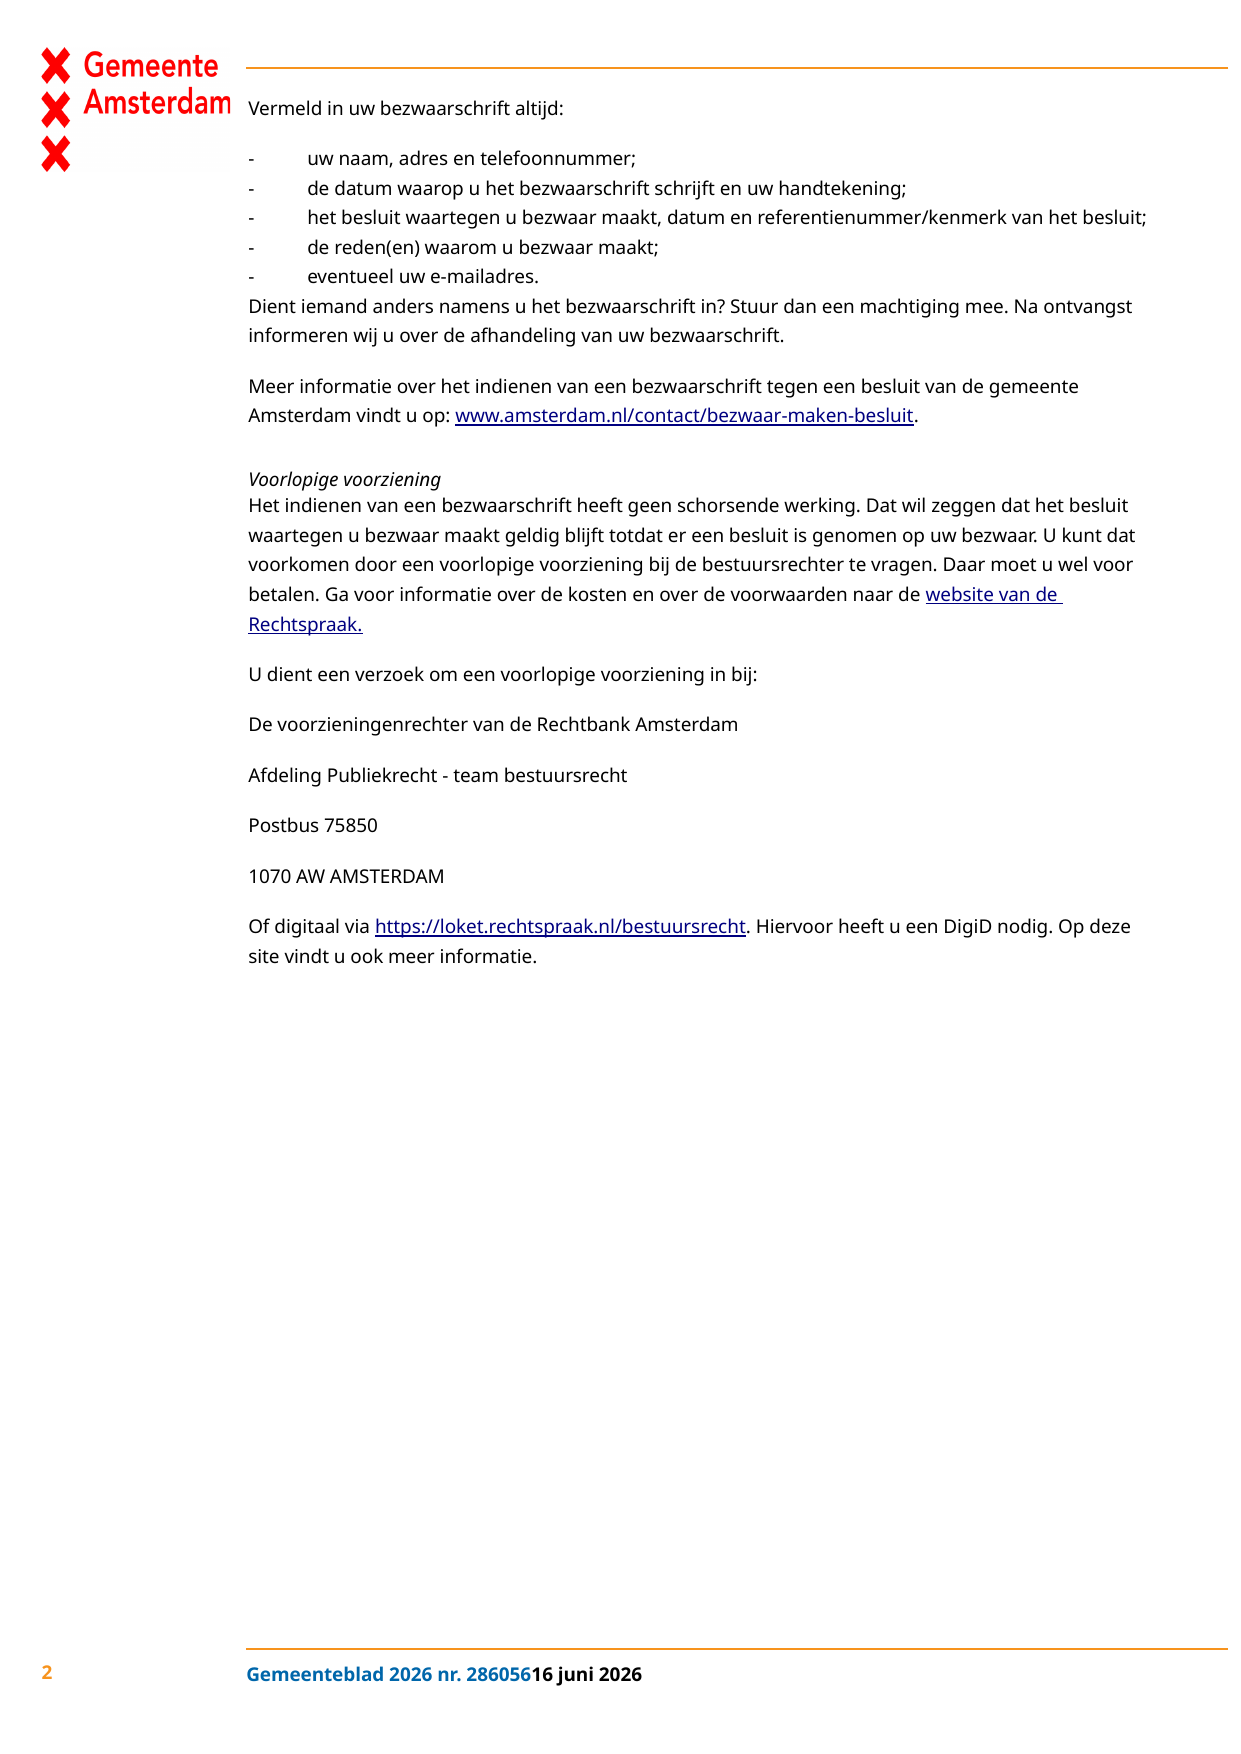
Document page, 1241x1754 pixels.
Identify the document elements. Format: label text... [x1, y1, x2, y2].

list het besluit waartegen u bezwaar maakt, datum en referentienummer/kenmerk van het besluit; [248, 204, 1152, 230]
text Dient iemand anders namens u het bezwaarschrift in? Stuur dan een machtiging mee. Na ontvangst informeren wij u over de afhandeling van uw bezwaarschrift. [248, 293, 1152, 348]
picture [41, 47, 231, 172]
text De voorzieningenrechter van de Rechtbank Amsterdam [248, 712, 1152, 737]
text Of digitaal via https://loket.rechtspraak.nl/bestuursrecht. Hiervoor heeft u een DigiD nodig. Op deze site vindt u ook meer informatie. [248, 913, 1152, 968]
list de reden(en) waarom u bezwaar maakt; [248, 234, 1152, 260]
text Voorlopige voorziening [248, 467, 1152, 492]
text Afdeling Publiekrecht - team bestuursrecht [248, 762, 1152, 788]
list de datum waarop u het bezwaarschrift schrijft en uw handtekening; [248, 175, 1152, 201]
text Meer informatie over het indienen van een bezwaarschrift tegen een besluit van de gemeente Amsterdam vindt u op: www.amsterdam.nl/contact/bezwaar-maken-besluit. [248, 373, 1152, 428]
text U dient een verzoek om een voorlopige voorziening in bij: [248, 661, 1152, 687]
text Vermeld in uw bezwaarschrift altijd: [248, 95, 1152, 121]
list eventueel uw e-mailadres. [248, 263, 1152, 289]
text Het indienen van een bezwaarschrift heeft geen schorsende werking. Dat wil zeggen dat het besluit waartegen u bezwaar maakt geldig blijft totdat er een besluit is genomen op uw bezwaar. U kunt dat voorkomen door een voorlopige voorziening bij de bestuursrechter te vragen. Daar moet u wel voor betalen. Ga voor informatie over de kosten en over de voorwaarden naar de website van de Rechtspraak. [248, 492, 1152, 636]
text 1070 AW AMSTERDAM [248, 863, 1152, 888]
text Postbus 75850 [248, 812, 1152, 838]
list uw naam, adres en telefoonnummer; [248, 145, 1152, 171]
